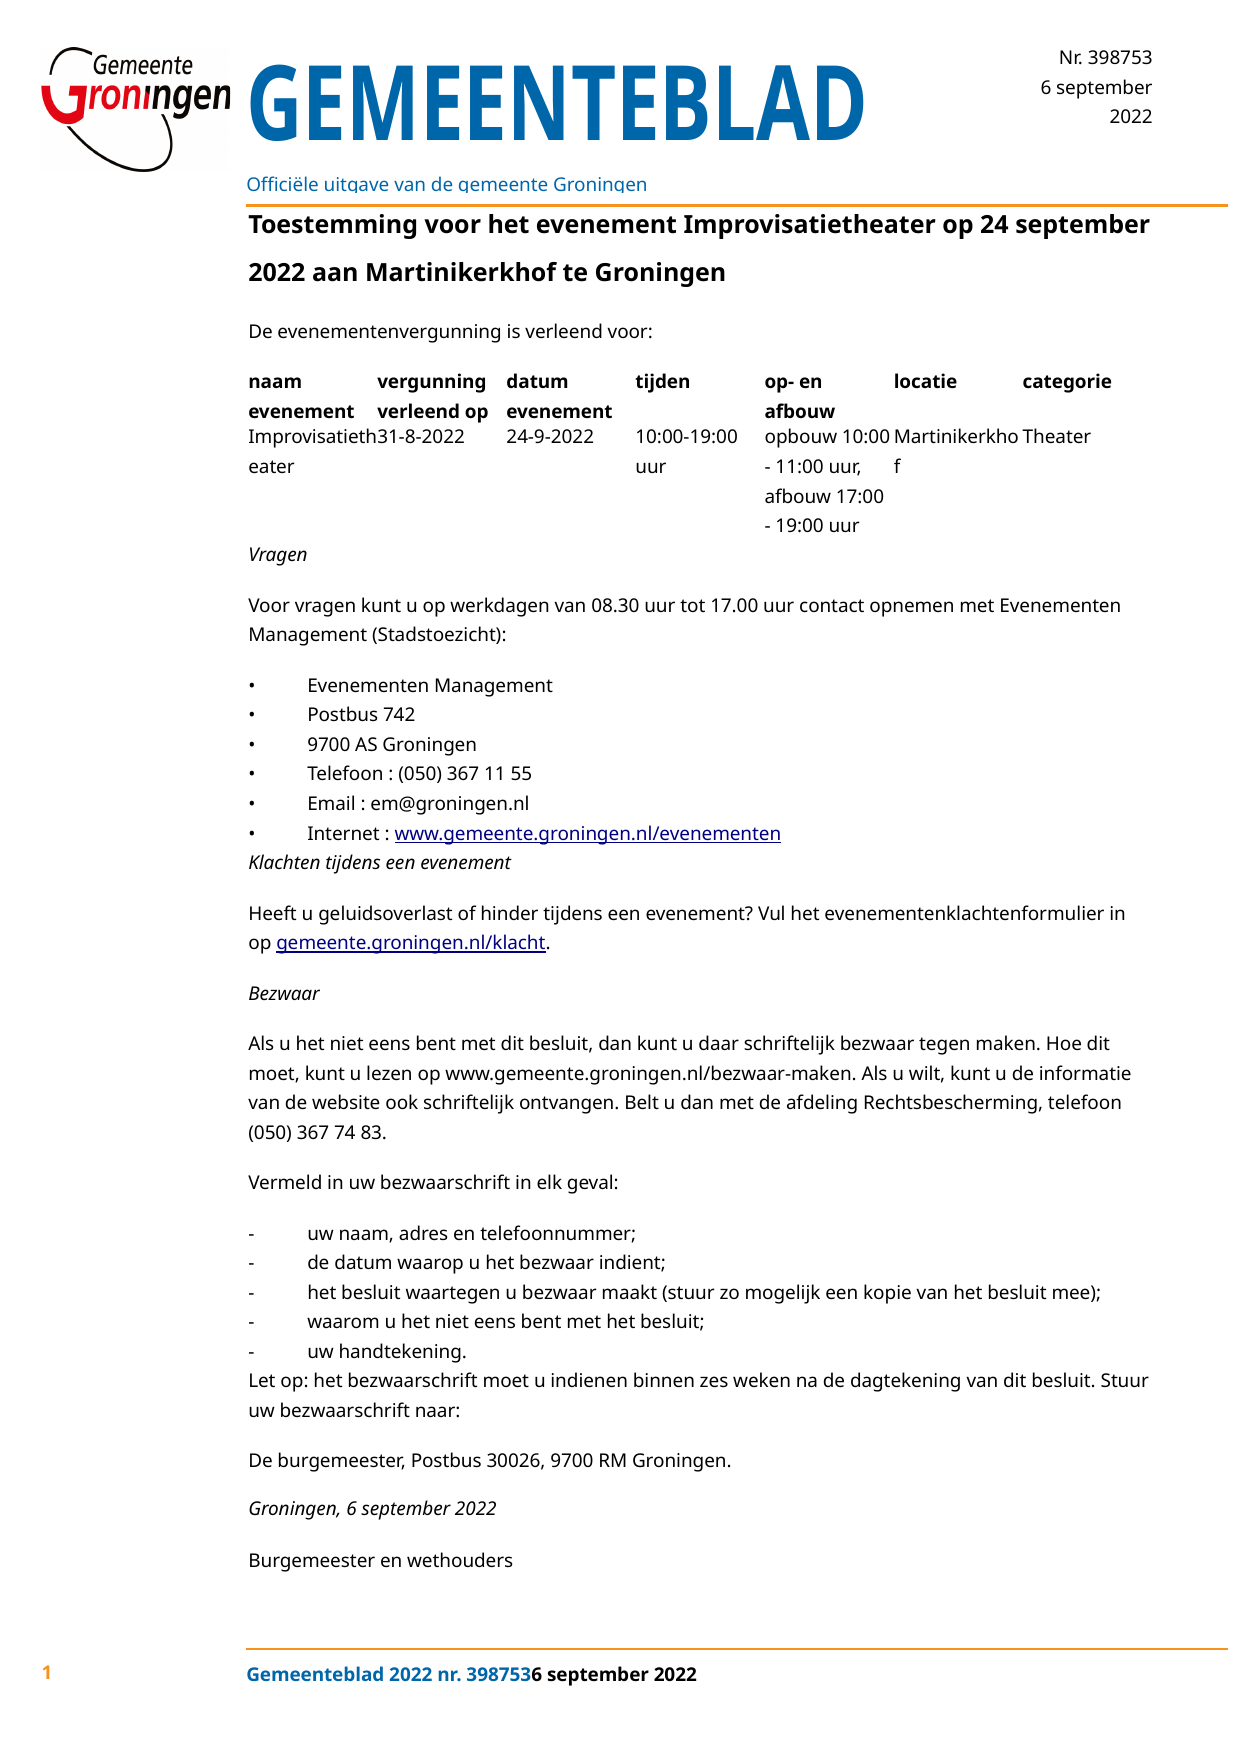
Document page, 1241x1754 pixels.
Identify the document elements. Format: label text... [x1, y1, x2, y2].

picture [41, 47, 231, 172]
text Vermeld in uw bezwaarschrift in elk geval: [248, 1169, 1152, 1195]
table_header categorie [1023, 369, 1152, 424]
text Bezwaar [248, 980, 1152, 1006]
table_header vergunning verleend op [377, 369, 506, 424]
text Burgemeester en wethouders [248, 1547, 1152, 1573]
list Email : em@groningen.nl [248, 790, 1152, 816]
list Postbus 742 [248, 701, 1152, 727]
text Als u het niet eens bent met dit besluit, dan kunt u daar schriftelijk bezwaar tegen maken. Hoe dit moet, kunt u lezen op www.gemeente.groningen.nl/bezwaar-maken. Als u wilt, kunt u de informatie van de website ook schriftelijk ontvangen. Belt u dan met de afdeling Rechtsbescherming, telefoon (050) 367 74 83. [248, 1030, 1152, 1145]
text Vragen [248, 541, 1152, 567]
text Groningen, 6 september 2022 [248, 1496, 1152, 1521]
list Evenementen Management [248, 672, 1152, 698]
table_cell 10:00-19:00 uur [635, 424, 764, 538]
list de datum waarop u het bezwaar indient; [248, 1249, 1152, 1275]
table_cell 31-8-2022 [377, 424, 506, 538]
text Let op: het bezwaarschrift moet u indienen binnen zes weken na de dagtekening van dit besluit. Stuur uw bezwaarschrift naar: [248, 1368, 1152, 1423]
text De burgemeester, Postbus 30026, 9700 RM Groningen. [248, 1448, 1152, 1473]
table_cell Improvisatietheater [248, 424, 377, 538]
list het besluit waartegen u bezwaar maakt (stuur zo mogelijk een kopie van het besluit mee); [248, 1279, 1152, 1305]
table_header locatie [894, 369, 1022, 424]
list uw naam, adres en telefoonnummer; [248, 1220, 1152, 1246]
text Klachten tijdens een evenement [248, 849, 1152, 875]
list waarom u het niet eens bent met het besluit; [248, 1308, 1152, 1334]
text Toestemming voor het evenement Improvisatietheater op 24 september 2022 aan Martinikerkhof te Groningen [248, 207, 1152, 288]
table_cell Theater [1023, 424, 1152, 538]
list Telefoon : (050) 367 11 55 [248, 761, 1152, 786]
text Voor vragen kunt u op werkdagen van 08.30 uur tot 17.00 uur contact opnemen met Evenementen Management (Stadstoezicht): [248, 592, 1152, 647]
list 9700 AS Groningen [248, 731, 1152, 757]
list uw handtekening. [248, 1338, 1152, 1364]
table_header datum evenement [506, 369, 635, 424]
table_cell opbouw 10:00 - 11:00 uur, afbouw 17:00 - 19:00 uur [764, 424, 893, 538]
table_cell 24-9-2022 [506, 424, 635, 538]
table_cell Martinikerkhof [894, 424, 1022, 538]
table_header op- en afbouw [764, 369, 893, 424]
list Internet : www.gemeente.groningen.nl/evenementen [248, 820, 1152, 846]
table_header naam evenement [248, 369, 377, 424]
text De evenementenvergunning is verleend voor: [248, 318, 1152, 344]
text Heeft u geluidsoverlast of hinder tijdens een evenement? Vul het evenementenklachtenformulier in op gemeente.groningen.nl/klacht. [248, 900, 1152, 955]
table_header tijden [635, 369, 764, 424]
